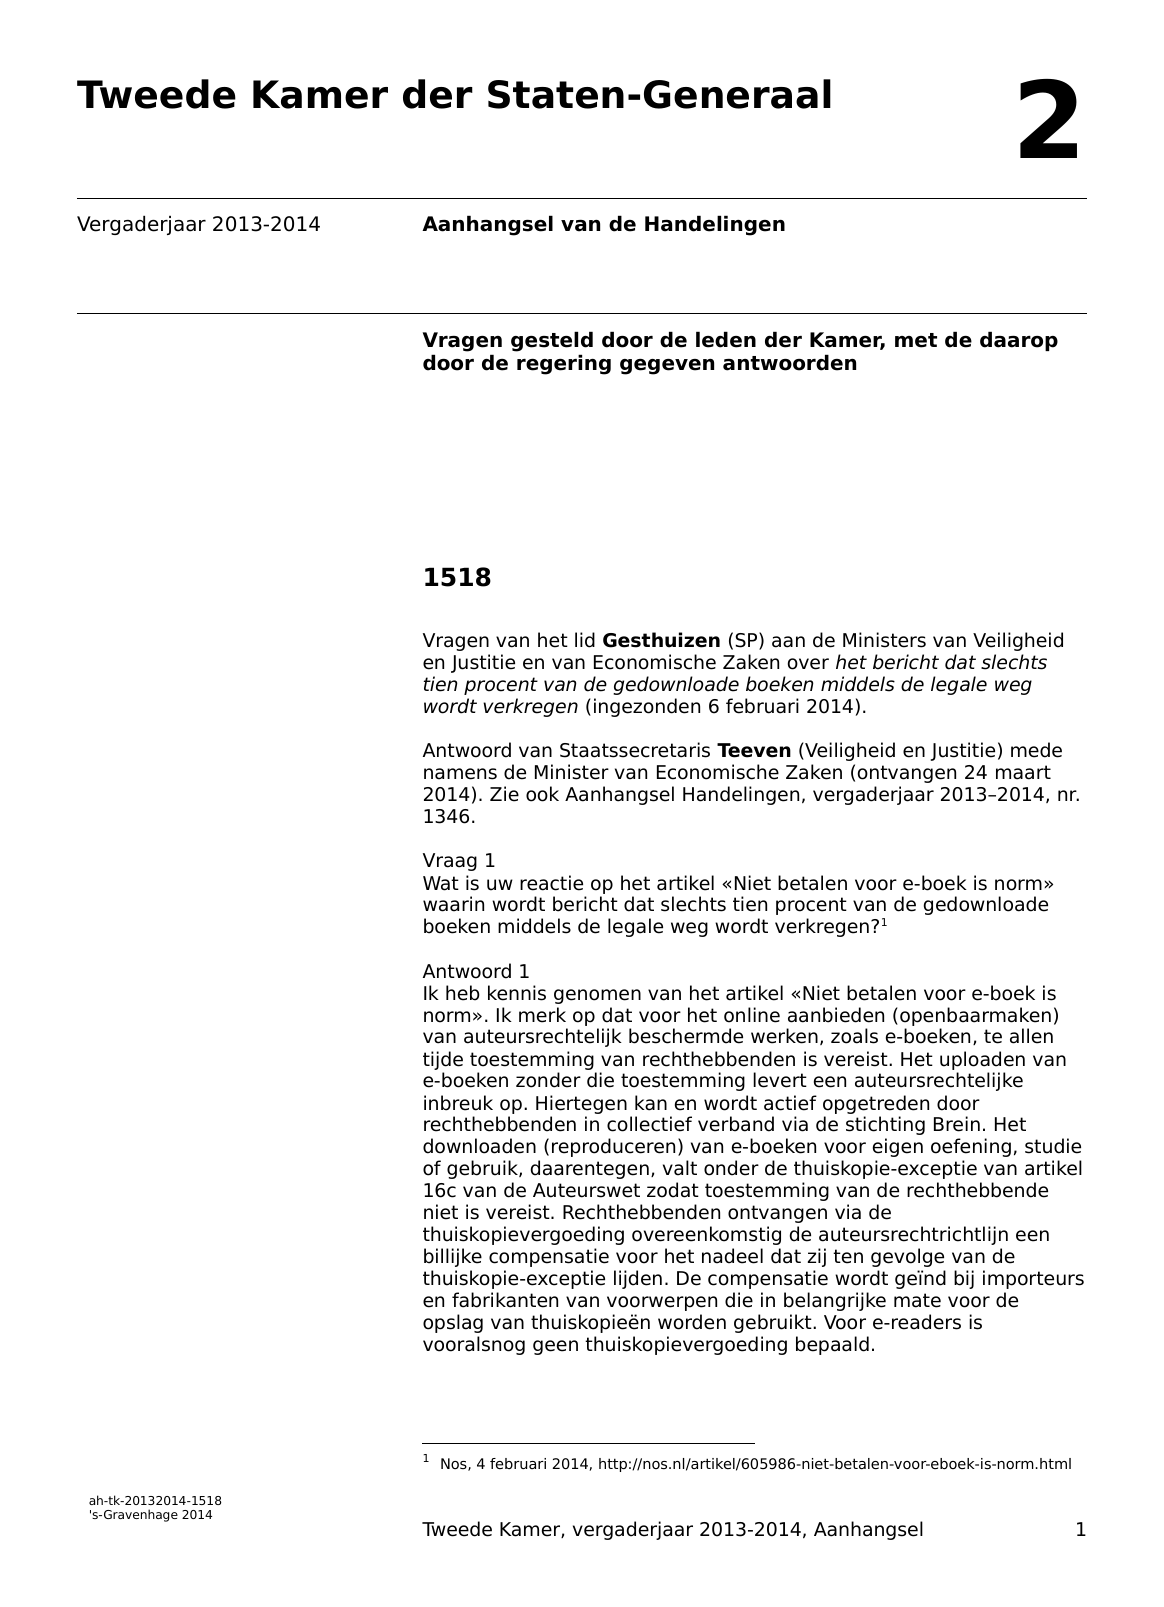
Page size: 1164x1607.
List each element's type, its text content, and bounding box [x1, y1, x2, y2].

text Nos, 4 februari 2014, http://nos.nl/artikel/605986-niet-betalen-voor-eboek-is-norm.html [422, 1452, 1087, 1474]
table_header 2 [886, 59, 1087, 198]
text Antwoord van Staatssecretaris Teeven (Veiligheid en Justitie) mede namens de Minister van Economische Zaken (ontvangen 24 maart 2014). Zie ook Aanhangsel Handelingen, vergaderjaar 2013–2014, nr. 1346. [422, 740, 1087, 828]
text Vragen van het lid Gesthuizen (SP) aan de Ministers van Veiligheid en Justitie en van Economische Zaken over het bericht dat slechts tien procent van de gedownloade boeken middels de legale weg wordt verkregen (ingezonden 6 februari 2014). [422, 630, 1087, 718]
text Antwoord 1 [422, 961, 1087, 982]
text 1518 [422, 563, 1087, 592]
table_cell [77, 314, 422, 375]
table_header Tweede Kamer der Staten-Generaal [77, 59, 886, 198]
text ah-tk-20132014-1518 [88, 1494, 323, 1508]
table_cell Vragen gesteld door de leden der Kamer, met de daarop door de regering gegeven antwoorden [422, 314, 1087, 375]
text 's-Gravenhage 2014 [88, 1508, 323, 1522]
table_cell Aanhangsel van de Handelingen [422, 199, 1087, 313]
text Vraag 1 [422, 850, 1087, 872]
table_cell Vergaderjaar 2013-2014 [77, 199, 422, 313]
text Ik heb kennis genomen van het artikel «Niet betalen voor e-boek is norm». Ik merk op dat voor het online aanbieden (openbaarmaken) van auteursrechtelijk beschermde werken, zoals e-boeken, te allen tijde toestemming van rechthebbenden is vereist. Het uploaden van e-boeken zonder die toestemming levert een auteursrechtelijke inbreuk op. Hiertegen kan en wordt actief opgetreden door rechthebbenden in collectief verband via de stichting Brein. Het downloaden (reproduceren) van e-boeken voor eigen oefening, studie of gebruik, daarentegen, valt onder de thuiskopie-exceptie van artikel 16c van de Auteurswet zodat toestemming van de rechthebbende niet is vereist. Rechthebbenden ontvangen via de thuiskopievergoeding overeenkomstig de auteursrechtrichtlijn een billijke compensatie voor het nadeel dat zij ten gevolge van de thuiskopie-exceptie lijden. De compensatie wordt geïnd bij importeurs en fabrikanten van voorwerpen die in belangrijke mate voor de opslag van thuiskopieën worden gebruikt. Voor e-readers is vooralsnog geen thuiskopievergoeding bepaald. [422, 982, 1087, 1356]
text Wat is uw reactie op het artikel «Niet betalen voor e-boek is norm» waarin wordt bericht dat slechts tien procent van de gedownloade boeken middels de legale weg wordt verkregen? [422, 872, 1087, 938]
